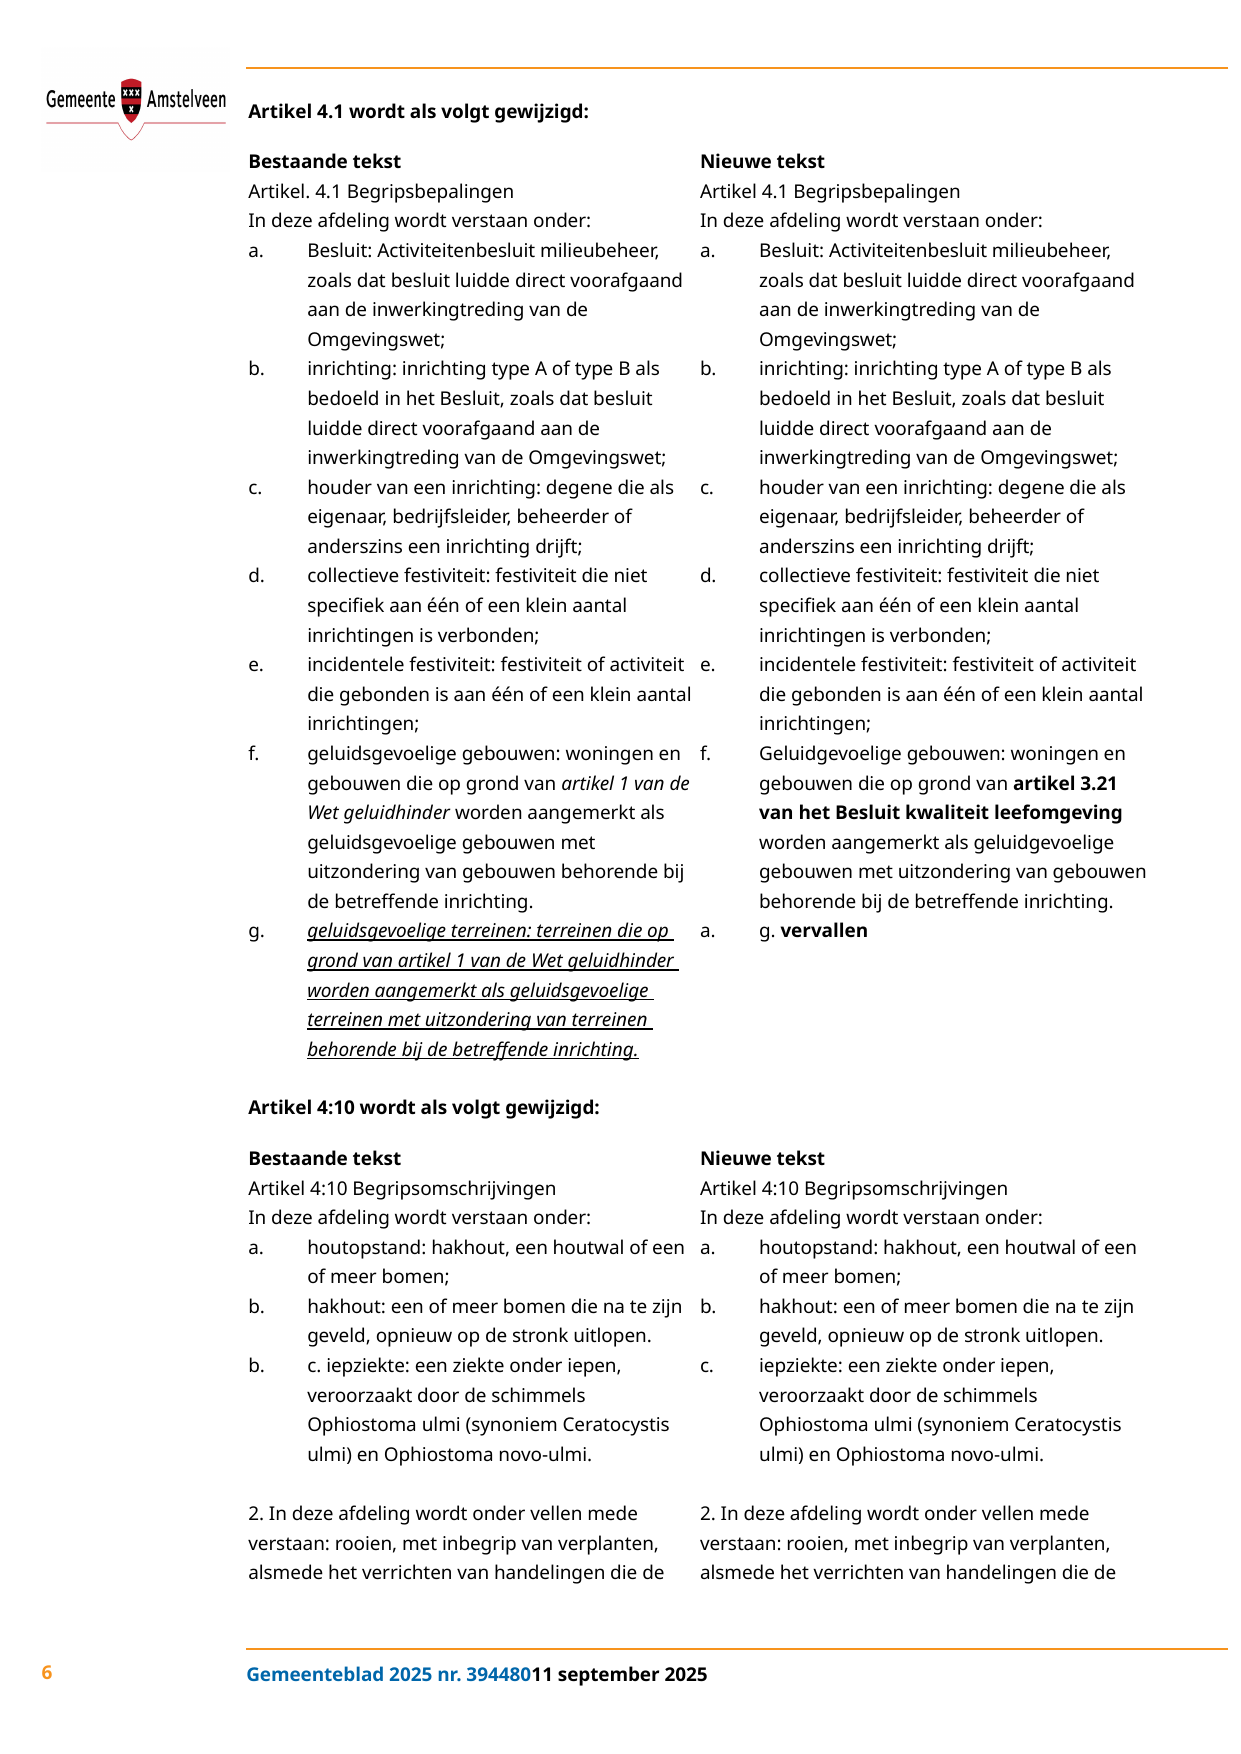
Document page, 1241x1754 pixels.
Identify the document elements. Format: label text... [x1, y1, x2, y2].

table_header Nieuwe tekst Artikel 4.1 Begripsbepalingen In deze afdeling wordt verstaan onder: Besluit: Activiteitenbesluit milieubeheer, zoals dat besluit luidde direct voorafgaand aan de inwerkingtreding van de Omgevingswet; inrichting: inrichting type A of type B als bedoeld in het Besluit, zoals dat besluit luidde direct voorafgaand aan de inwerkingtreding van de Omgevingswet; houder van een inrichting: degene die als eigenaar, bedrijfsleider, beheerder of anderszins een inrichting drijft; collectieve festiviteit: festiviteit die niet specifiek aan één of een klein aantal inrichtingen is verbonden; incidentele festiviteit: festiviteit of activiteit die gebonden is aan één of een klein aantal inrichtingen; Geluidgevoelige gebouwen: woningen en gebouwen die op grond van artikel 3.21 van het Besluit kwaliteit leefomgeving worden aangemerkt als geluidgevoelige gebouwen met uitzondering van gebouwen behorende bij de betreffende inrichting. g. vervallen [700, 149, 1152, 1091]
picture [41, 47, 231, 172]
text Artikel 4.1 wordt als volgt gewijzigd: [248, 98, 1152, 124]
table_header Bestaande tekst Artikel 4:10 Begripsomschrijvingen In deze afdeling wordt verstaan onder: houtopstand: hakhout, een houtwal of een of meer bomen; hakhout: een of meer bomen die na te zijn geveld, opnieuw op de stronk uitlopen. c. iepziekte: een ziekte onder iepen, veroorzaakt door de schimmels Ophiostoma ulmi (synoniem Ceratocystis ulmi) en Ophiostoma novo-ulmi. 2. In deze afdeling wordt onder vellen mede verstaan: rooien, met inbegrip van verplanten, alsmede het verrichten van handelingen die de [248, 1145, 700, 1585]
table_header Nieuwe tekst Artikel 4:10 Begripsomschrijvingen In deze afdeling wordt verstaan onder: houtopstand: hakhout, een houtwal of een of meer bomen; hakhout: een of meer bomen die na te zijn geveld, opnieuw op de stronk uitlopen. iepziekte: een ziekte onder iepen, veroorzaakt door de schimmels Ophiostoma ulmi (synoniem Ceratocystis ulmi) en Ophiostoma novo-ulmi. 2. In deze afdeling wordt onder vellen mede verstaan: rooien, met inbegrip van verplanten, alsmede het verrichten van handelingen die de [700, 1145, 1152, 1585]
text Artikel 4:10 wordt als volgt gewijzigd: [248, 1094, 1152, 1120]
table_header Bestaande tekst Artikel. 4.1 Begripsbepalingen In deze afdeling wordt verstaan onder: Besluit: Activiteitenbesluit milieubeheer, zoals dat besluit luidde direct voorafgaand aan de inwerkingtreding van de Omgevingswet; inrichting: inrichting type A of type B als bedoeld in het Besluit, zoals dat besluit luidde direct voorafgaand aan de inwerkingtreding van de Omgevingswet; houder van een inrichting: degene die als eigenaar, bedrijfsleider, beheerder of anderszins een inrichting drijft; collectieve festiviteit: festiviteit die niet specifiek aan één of een klein aantal inrichtingen is verbonden; incidentele festiviteit: festiviteit of activiteit die gebonden is aan één of een klein aantal inrichtingen; geluidsgevoelige gebouwen: woningen en gebouwen die op grond van artikel 1 van de Wet geluidhinder worden aangemerkt als geluidsgevoelige gebouwen met uitzondering van gebouwen behorende bij de betreffende inrichting. geluidsgevoelige terreinen: terreinen die op grond van artikel 1 van de Wet geluidhinder worden aangemerkt als geluidsgevoelige terreinen met uitzondering van terreinen behorende bij de betreffende inrichting. [248, 149, 700, 1091]
